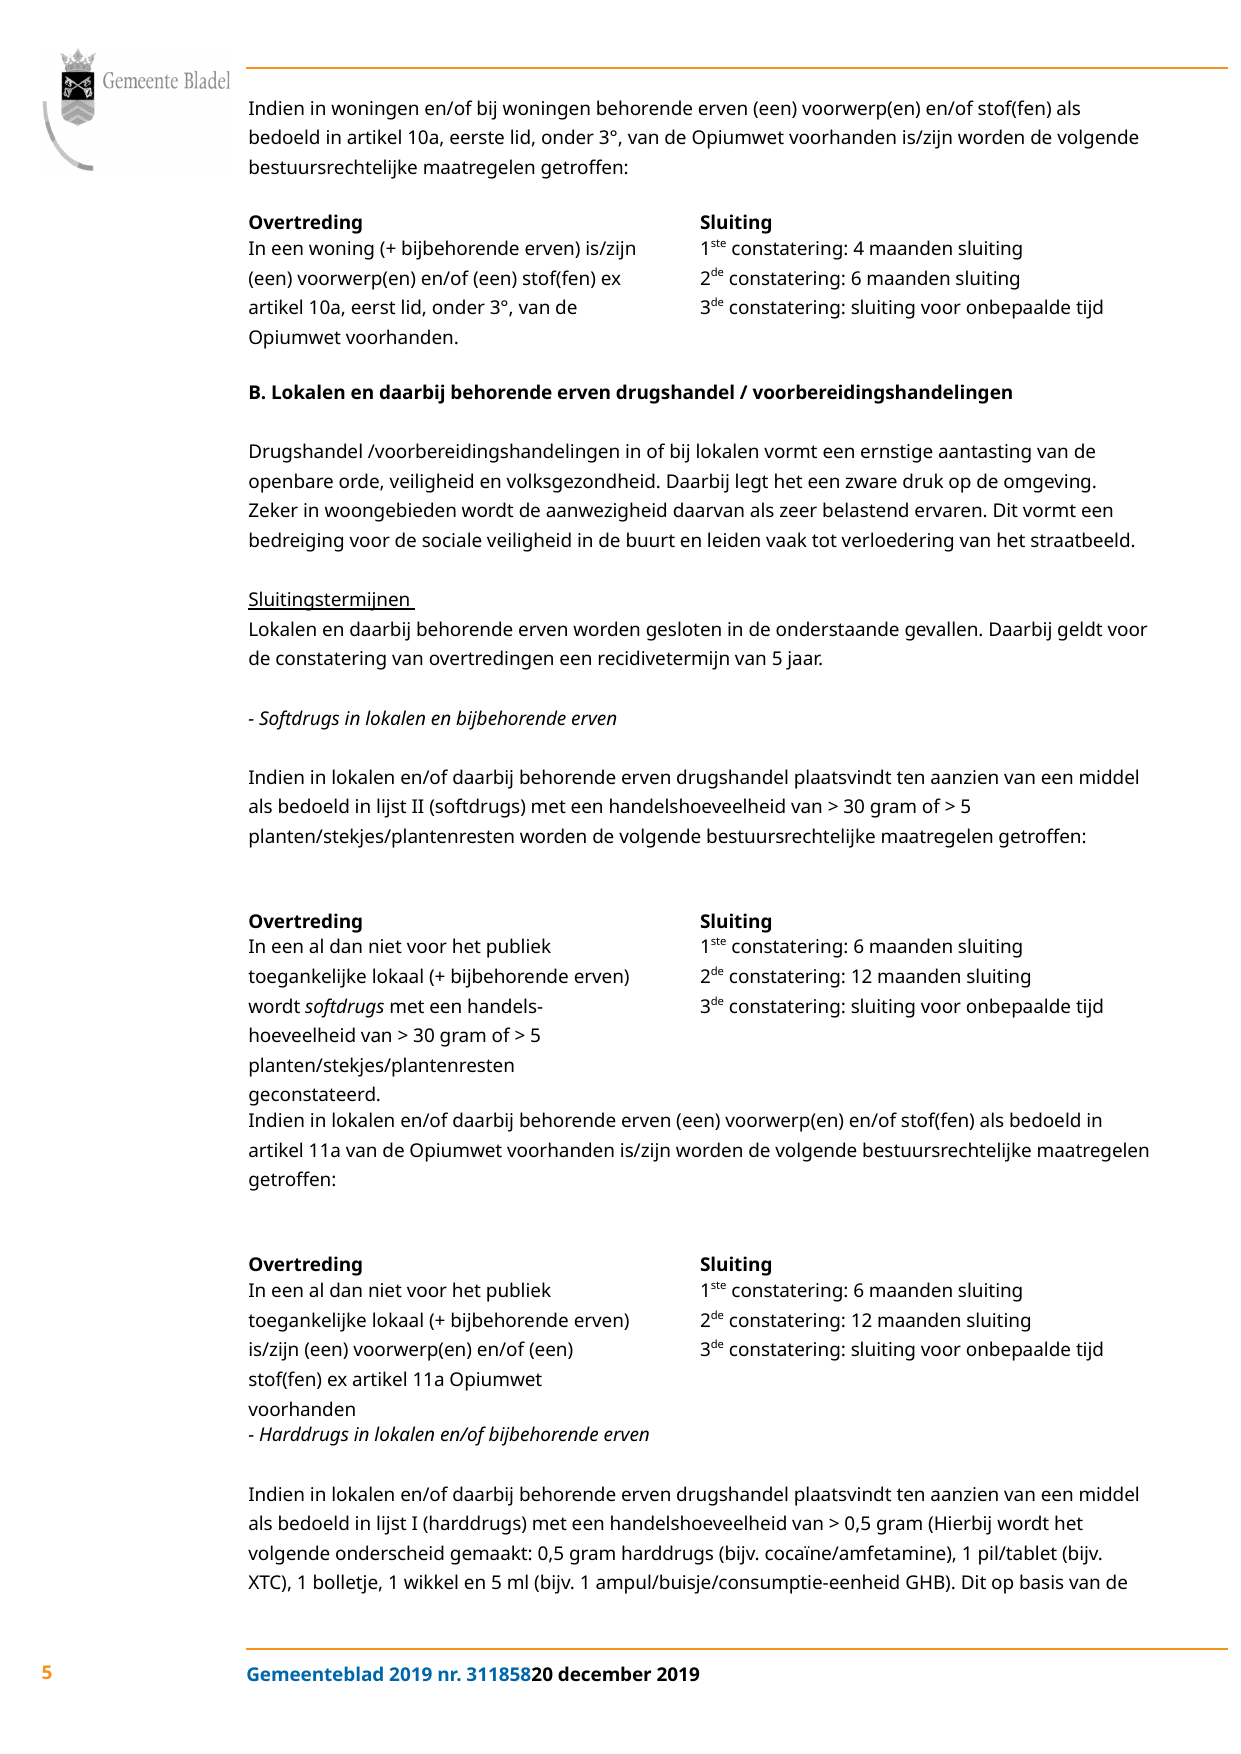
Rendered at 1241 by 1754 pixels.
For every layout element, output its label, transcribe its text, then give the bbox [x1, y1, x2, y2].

text Indien in lokalen en/of daarbij behorende erven drugshandel plaatsvindt ten aanzien van een middel als bedoeld in lijst II (softdrugs) met een handelshoeveelheid van > 30 gram of > 5 planten/stekjes/plantenresten worden de volgende bestuursrechtelijke maatregelen getroffen: [248, 764, 1152, 849]
text Indien in woningen en/of bij woningen behorende erven (een) voorwerp(en) en/of stof(fen) als bedoeld in artikel 10a, eerste lid, onder 3°, van de Opiumwet voorhanden is/zijn worden de volgende bestuursrechtelijke maatregelen getroffen: [248, 95, 1152, 180]
text Lokalen en daarbij behorende erven worden gesloten in de onderstaande gevallen. Daarbij geldt voor de constatering van overtredingen een recidivetermijn van 5 jaar. [248, 616, 1152, 671]
text Drugshandel /voorbereidingshandelingen in of bij lokalen vormt een ernstige aantasting van de openbare orde, veiligheid en volksgezondheid. Daarbij legt het een zware druk op de omgeving. Zeker in woongebieden wordt de aanwezigheid daarvan als zeer belastend ervaren. Dit vormt een bedreiging voor de sociale veiligheid in de buurt en leiden vaak tot verloedering van het straatbeeld. [248, 438, 1152, 553]
table_header Overtreding [248, 908, 700, 934]
table_header Sluiting [700, 908, 1152, 934]
text - Softdrugs in lokalen en bijbehorende erven [248, 705, 1152, 730]
text - Harddrugs in lokalen en/of bijbehorende erven [248, 1422, 1152, 1447]
table_header Sluiting [700, 209, 1152, 235]
table_header Overtreding [248, 1252, 700, 1277]
text Indien in lokalen en/of daarbij behorende erven drugshandel plaatsvindt ten aanzien van een middel als bedoeld in lijst I (harddrugs) met een handelshoeveelheid van > 0,5 gram (Hierbij wordt het volgende onderscheid gemaakt: 0,5 gram harddrugs (bijv. cocaïne/amfetamine), 1 pil/tablet (bijv. XTC), 1 bolletje, 1 wikkel en 5 ml (bijv. 1 ampul/buisje/consumptie-eenheid GHB). Dit op basis van de [248, 1481, 1152, 1595]
table_cell 1ste constatering: 4 maanden sluiting 2de constatering: 6 maanden sluiting 3de constatering: sluiting voor onbepaalde tijd [700, 235, 1152, 349]
table_header Sluiting [700, 1252, 1152, 1277]
text Sluitingstermijnen [248, 586, 1152, 612]
text Indien in lokalen en/of daarbij behorende erven (een) voorwerp(en) en/of stof(fen) als bedoeld in artikel 11a van de Opiumwet voorhanden is/zijn worden de volgende bestuursrechtelijke maatregelen getroffen: [248, 1107, 1152, 1192]
table_cell In een woning (+ bijbehorende erven) is/zijn (een) voorwerp(en) en/of (een) stof(fen) ex artikel 10a, eerst lid, onder 3°, van de Opiumwet voorhanden. [248, 235, 700, 349]
table_cell In een al dan niet voor het publiek toegankelijke lokaal (+ bijbehorende erven) is/zijn (een) voorwerp(en) en/of (een) stof(fen) ex artikel 11a Opiumwet voorhanden [248, 1278, 700, 1421]
table_cell 1ste constatering: 6 maanden sluiting 2de constatering: 12 maanden sluiting 3de constatering: sluiting voor onbepaalde tijd [700, 1278, 1152, 1421]
text B. Lokalen en daarbij behorende erven drugshandel / voorbereidingshandelingen [248, 379, 1152, 405]
table_cell 1ste constatering: 6 maanden sluiting 2de constatering: 12 maanden sluiting 3de constatering: sluiting voor onbepaalde tijd [700, 934, 1152, 1107]
picture [41, 47, 231, 172]
table_cell In een al dan niet voor het publiek toegankelijke lokaal (+ bijbehorende erven) wordt softdrugs met een handels- hoeveelheid van > 30 gram of > 5 planten/stekjes/plantenresten geconstateerd. [248, 934, 700, 1107]
table_header Overtreding [248, 209, 700, 235]
